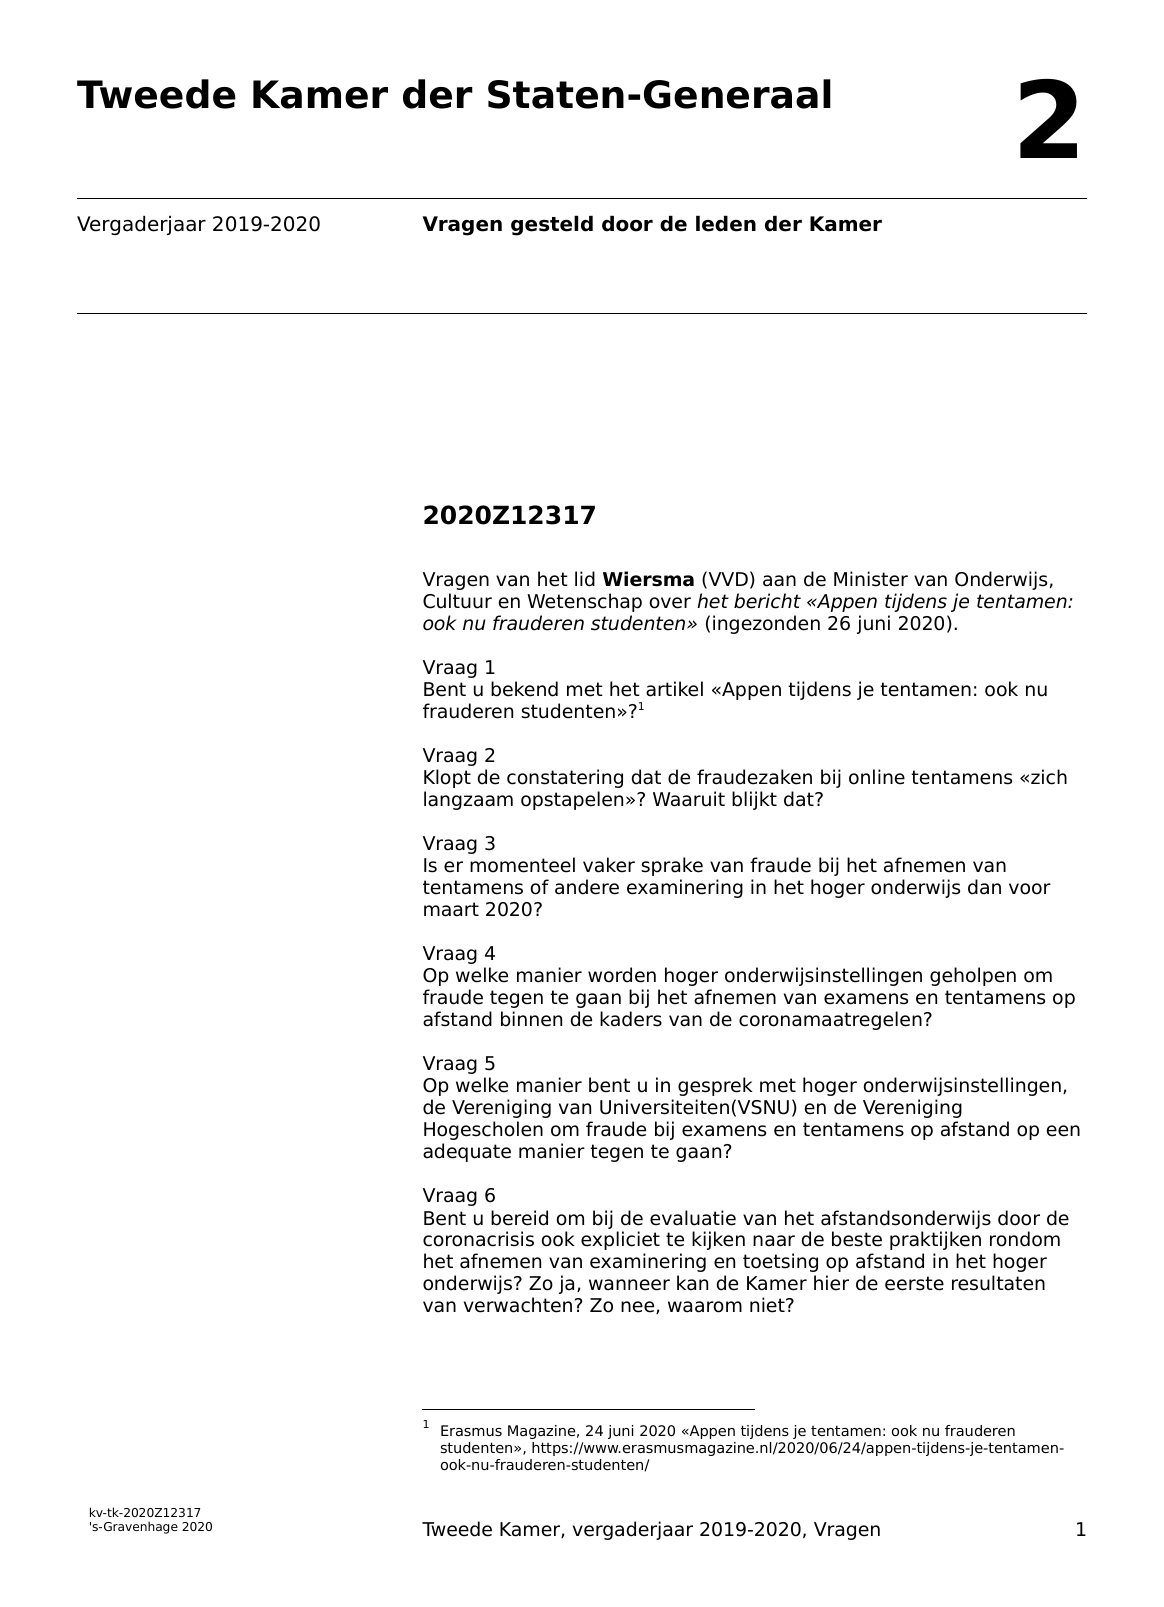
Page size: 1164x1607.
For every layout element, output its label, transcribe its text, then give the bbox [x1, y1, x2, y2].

text Vraag 1 [422, 657, 1087, 679]
text Vraag 4 [422, 943, 1087, 965]
text 2020Z12317 [422, 501, 1087, 531]
text Bent u bekend met het artikel «Appen tijdens je tentamen: ook nu frauderen studenten»? [422, 679, 1087, 723]
text Erasmus Magazine, 24 juni 2020 «Appen tijdens je tentamen: ook nu frauderen studenten», https://www.erasmusmagazine.nl/2020/06/24/appen-tijdens-je-tentamen-ook-nu-frauderen-studenten/ [422, 1418, 1087, 1474]
text Op welke manier worden hoger onderwijsinstellingen geholpen om fraude tegen te gaan bij het afnemen van examens en tentamens op afstand binnen de kaders van de coronamaatregelen? [422, 965, 1087, 1031]
text Op welke manier bent u in gesprek met hoger onderwijsinstellingen, de Vereniging van Universiteiten(VSNU) en de Vereniging Hogescholen om fraude bij examens en tentamens op afstand op een adequate manier tegen te gaan? [422, 1075, 1087, 1163]
text Vraag 3 [422, 833, 1087, 855]
text Is er momenteel vaker sprake van fraude bij het afnemen van tentamens of andere examinering in het hoger onderwijs dan voor maart 2020? [422, 855, 1087, 921]
text Vraag 5 [422, 1053, 1087, 1075]
table_cell Vragen gesteld door de leden der Kamer [422, 199, 1087, 313]
text Klopt de constatering dat de fraudezaken bij online tentamens «zich langzaam opstapelen»? Waaruit blijkt dat? [422, 767, 1087, 811]
text Vraag 2 [422, 745, 1087, 767]
text Vraag 6 [422, 1185, 1087, 1207]
table_header 2 [886, 59, 1087, 198]
text Vragen van het lid Wiersma (VVD) aan de Minister van Onderwijs, Cultuur en Wetenschap over het bericht «Appen tijdens je tentamen: ook nu frauderen studenten» (ingezonden 26 juni 2020). [422, 569, 1087, 635]
text kv-tk-2020Z12317 [88, 1506, 323, 1520]
table_cell Vergaderjaar 2019-2020 [77, 199, 422, 313]
text Bent u bereid om bij de evaluatie van het afstandsonderwijs door de coronacrisis ook expliciet te kijken naar de beste praktijken rondom het afnemen van examinering en toetsing op afstand in het hoger onderwijs? Zo ja, wanneer kan de Kamer hier de eerste resultaten van verwachten? Zo nee, waarom niet? [422, 1207, 1087, 1317]
table_header Tweede Kamer der Staten-Generaal [77, 59, 886, 198]
text 's-Gravenhage 2020 [88, 1520, 323, 1534]
